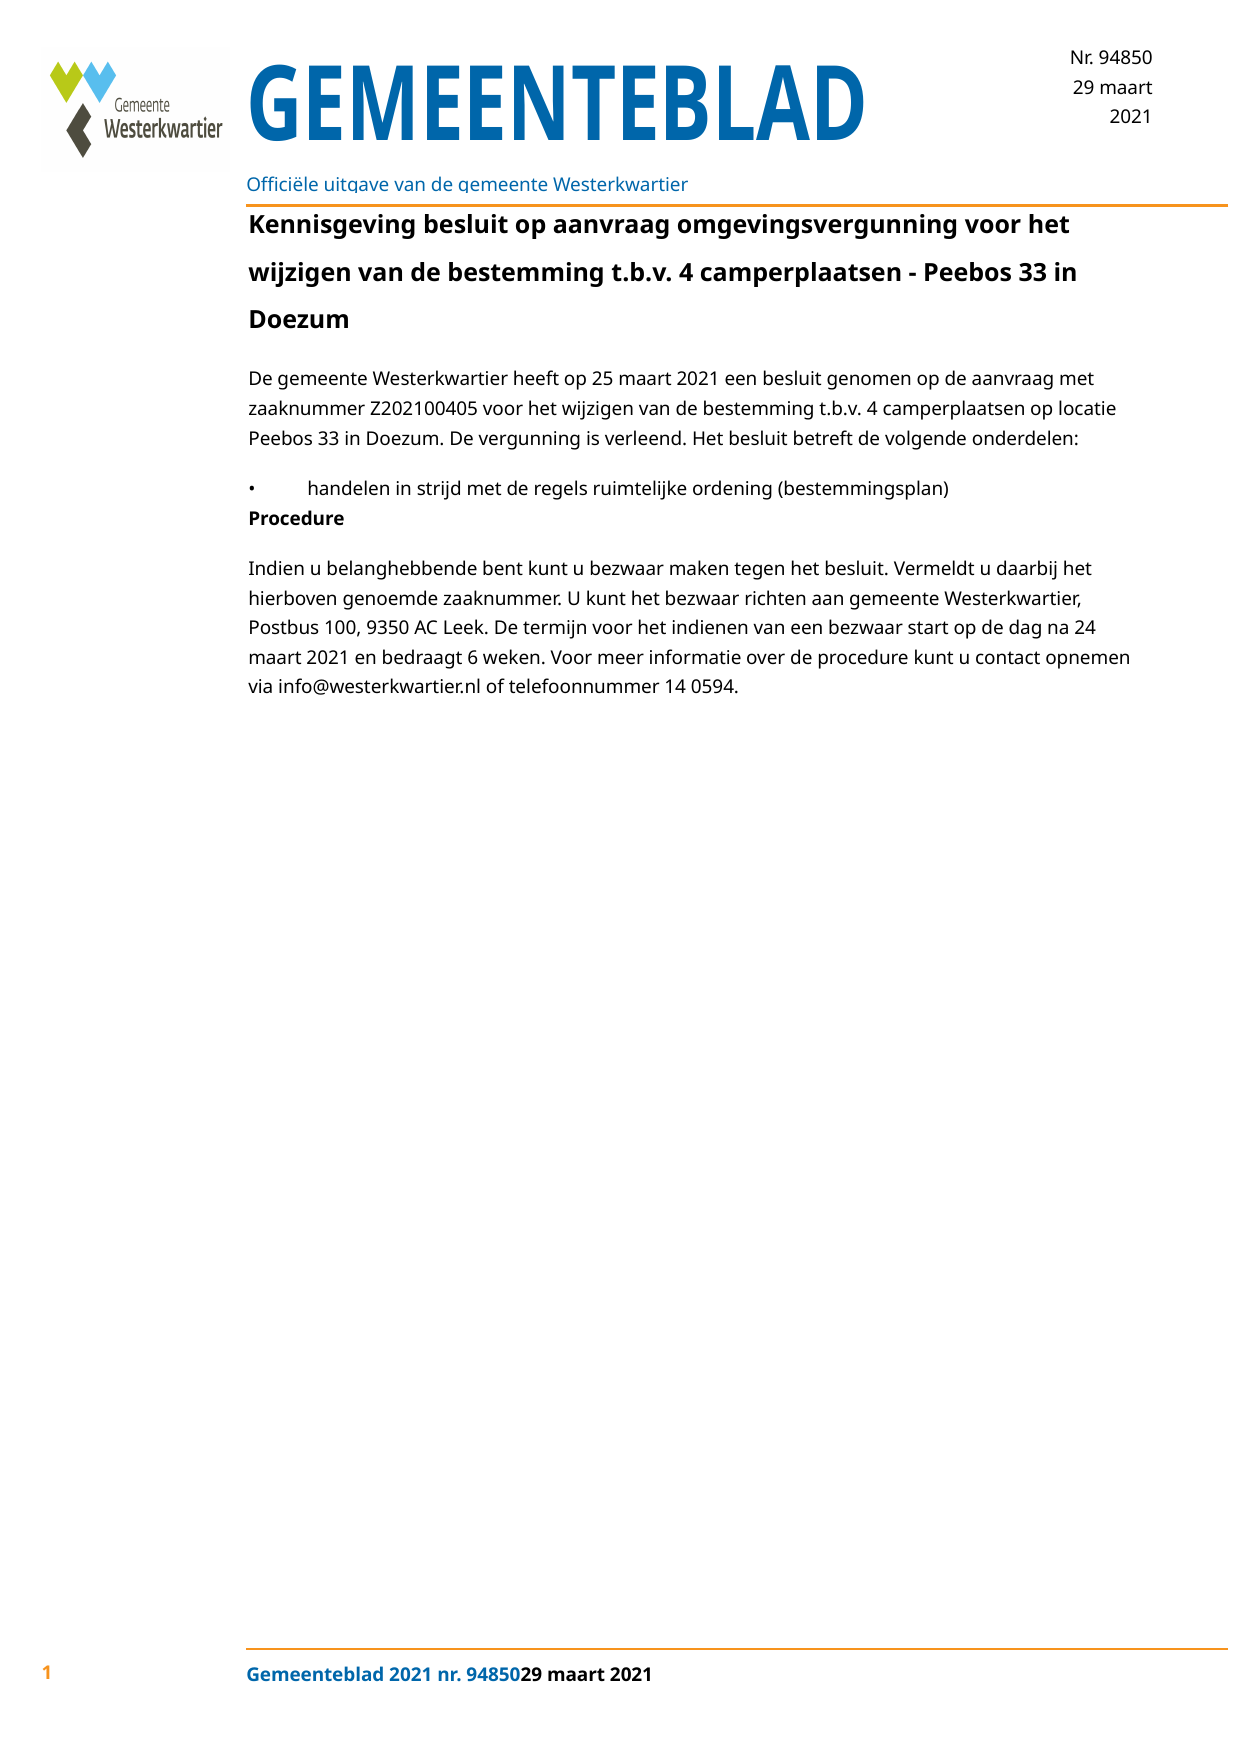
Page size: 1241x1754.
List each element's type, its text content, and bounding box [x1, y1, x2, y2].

text De gemeente Westerkwartier heeft op 25 maart 2021 een besluit genomen op de aanvraag met zaaknummer Z202100405 voor het wijzigen van de bestemming t.b.v. 4 camperplaatsen op locatie Peebos 33 in Doezum. De vergunning is verleend. Het besluit betreft de volgende onderdelen: [248, 366, 1152, 450]
text Procedure [248, 505, 1152, 530]
list handelen in strijd met de regels ruimtelijke ordening (bestemmingsplan) [248, 475, 1152, 501]
picture [41, 47, 231, 172]
text Indien u belanghebbende bent kunt u bezwaar maken tegen het besluit. Vermeldt u daarbij het hierboven genoemde zaaknummer. U kunt het bezwaar richten aan gemeente Westerkwartier, Postbus 100, 9350 AC Leek. De termijn voor het indienen van een bezwaar start op de dag na 24 maart 2021 en bedraagt 6 weken. Voor meer informatie over de procedure kunt u contact opnemen via info@westerkwartier.nl of telefoonnummer 14 0594. [248, 555, 1152, 699]
text Kennisgeving besluit op aanvraag omgevingsvergunning voor het wijzigen van de bestemming t.b.v. 4 camperplaatsen - Peebos 33 in Doezum [248, 207, 1152, 336]
